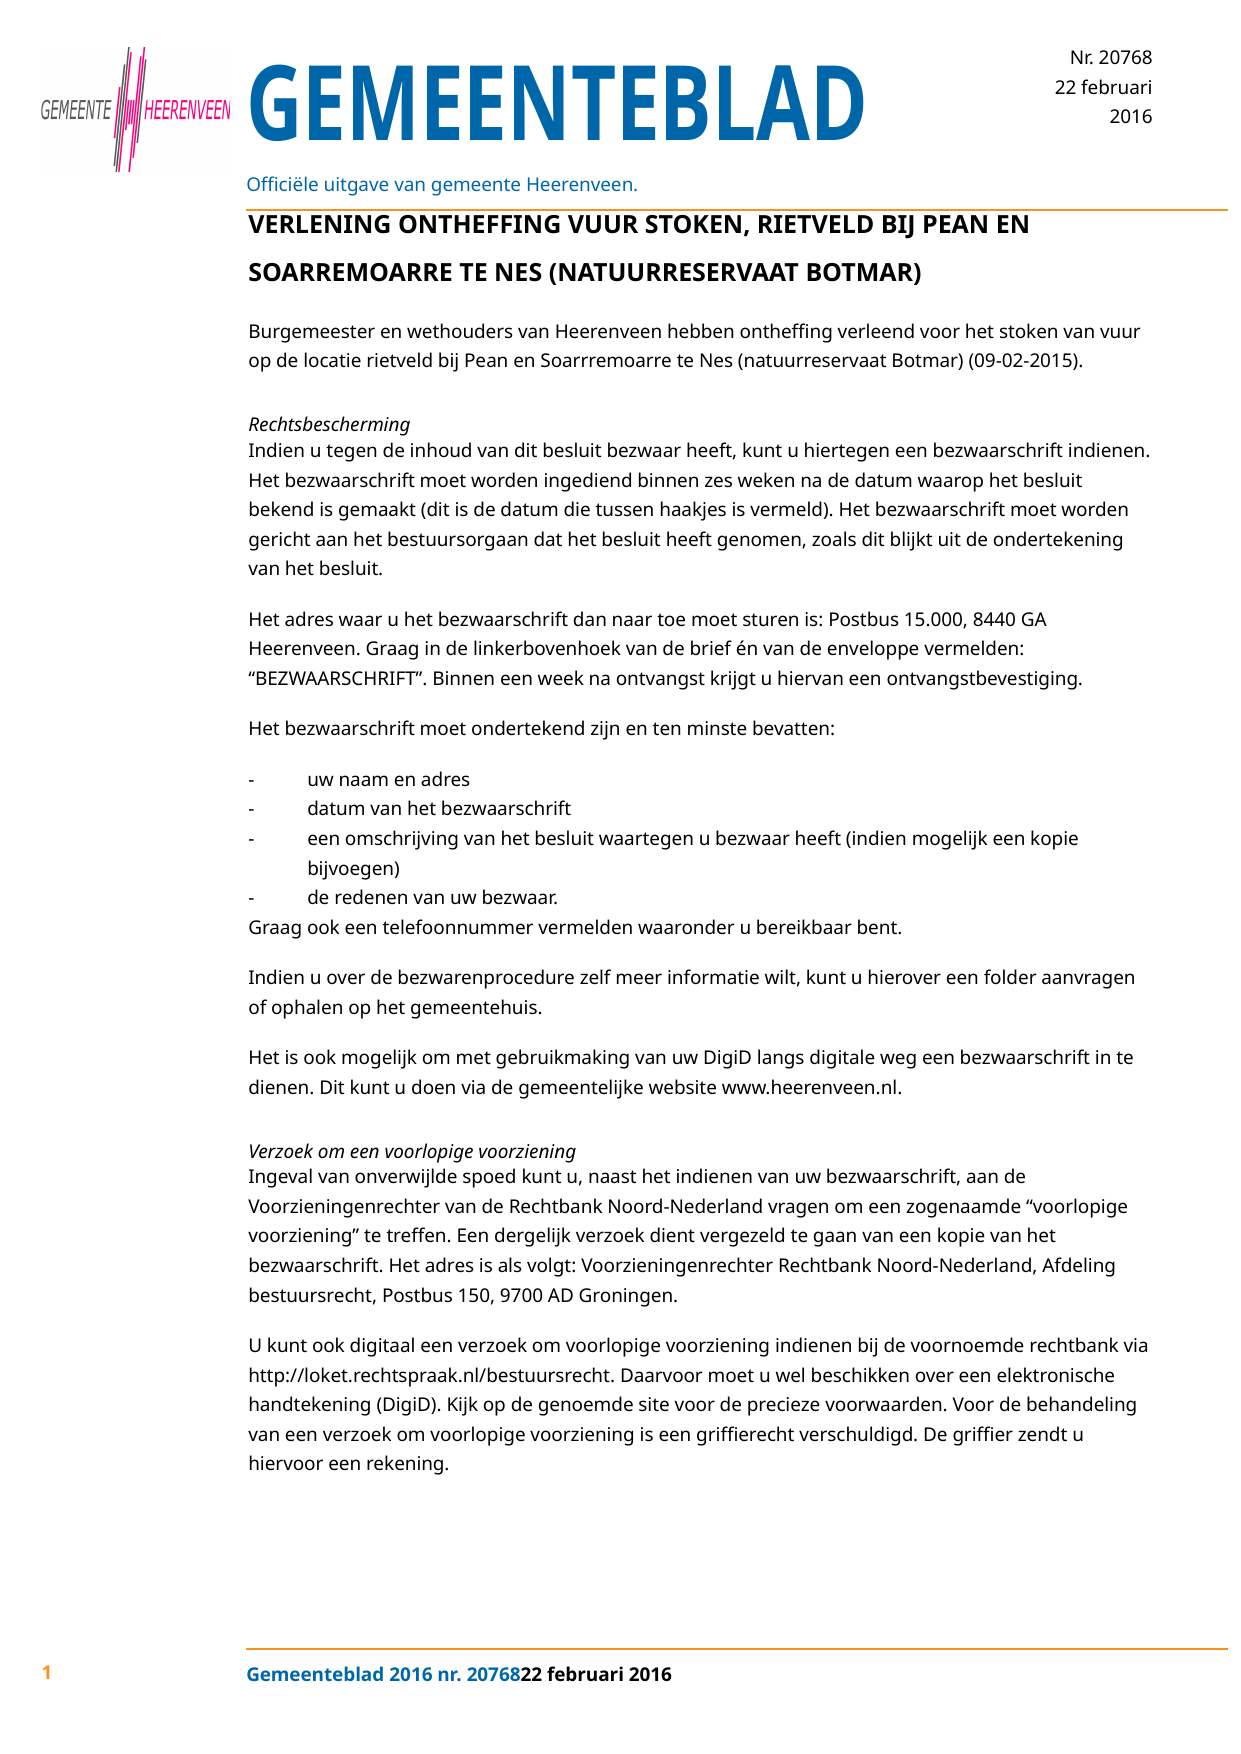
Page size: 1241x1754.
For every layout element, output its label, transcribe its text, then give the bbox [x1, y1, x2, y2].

text Het is ook mogelijk om met gebruikmaking van uw DigiD langs digitale weg een bezwaarschrift in te dienen. Dit kunt u doen via de gemeentelijke website www.heerenveen.nl. [248, 1044, 1152, 1099]
text Rechtsbescherming [248, 411, 1152, 437]
text Het adres waar u het bezwaarschrift dan naar toe moet sturen is: Postbus 15.000, 8440 GA Heerenveen. Graag in de linkerbovenhoek van de brief én van de enveloppe vermelden: “BEZWAARSCHRIFT”. Binnen een week na ontvangst krijgt u hiervan een ontvangstbevestiging. [248, 606, 1152, 691]
list de redenen van uw bezwaar. [248, 884, 1152, 910]
text VERLENING ONTHEFFING VUUR STOKEN, RIETVELD BIJ PEAN EN SOARREMOARRE TE NES (NATUURRESERVAAT BOTMAR) [248, 211, 1152, 288]
list een omschrijving van het besluit waartegen u bezwaar heeft (indien mogelijk een kopie bijvoegen) [248, 825, 1152, 880]
text Het bezwaarschrift moet ondertekend zijn en ten minste bevatten: [248, 716, 1152, 741]
picture [41, 47, 231, 172]
text Graag ook een telefoonnummer vermelden waaronder u bereikbaar bent. [248, 914, 1152, 939]
text Ingeval van onverwijlde spoed kunt u, naast het indienen van uw bezwaarschrift, aan de Voorzieningenrechter van de Rechtbank Noord-Nederland vragen om een zogenaamde “voorlopige voorziening” te treffen. Een dergelijk verzoek dient vergezeld te gaan van een kopie van het bezwaarschrift. Het adres is als volgt: Voorzieningenrechter Rechtbank Noord-Nederland, Afdeling bestuursrecht, Postbus 150, 9700 AD Groningen. [248, 1163, 1152, 1308]
list datum van het bezwaarschrift [248, 796, 1152, 821]
text Burgemeester en wethouders van Heerenveen hebben ontheffing verleend voor het stoken van vuur op de locatie rietveld bij Pean en Soarrremoarre te Nes (natuurreservaat Botmar) (09-02-2015). [248, 318, 1152, 373]
list uw naam en adres [248, 766, 1152, 792]
text Indien u tegen de inhoud van dit besluit bezwaar heeft, kunt u hiertegen een bezwaarschrift indienen. Het bezwaarschrift moet worden ingediend binnen zes weken na de datum waarop het besluit bekend is gemaakt (dit is de datum die tussen haakjes is vermeld). Het bezwaarschrift moet worden gericht aan het bestuursorgaan dat het besluit heeft genomen, zoals dit blijkt uit de ondertekening van het besluit. [248, 437, 1152, 581]
text U kunt ook digitaal een verzoek om voorlopige voorziening indienen bij de voornoemde rechtbank via http://loket.rechtspraak.nl/bestuursrecht. Daarvoor moet u wel beschikken over een elektronische handtekening (DigiD). Kijk op de genoemde site voor de precieze voorwaarden. Voor de behandeling van een verzoek om voorlopige voorziening is een griffierecht verschuldigd. De griffier zendt u hiervoor een rekening. [248, 1332, 1152, 1476]
text Indien u over de bezwarenprocedure zelf meer informatie wilt, kunt u hierover een folder aanvragen of ophalen op het gemeentehuis. [248, 964, 1152, 1019]
text Verzoek om een voorlopige voorziening [248, 1138, 1152, 1163]
